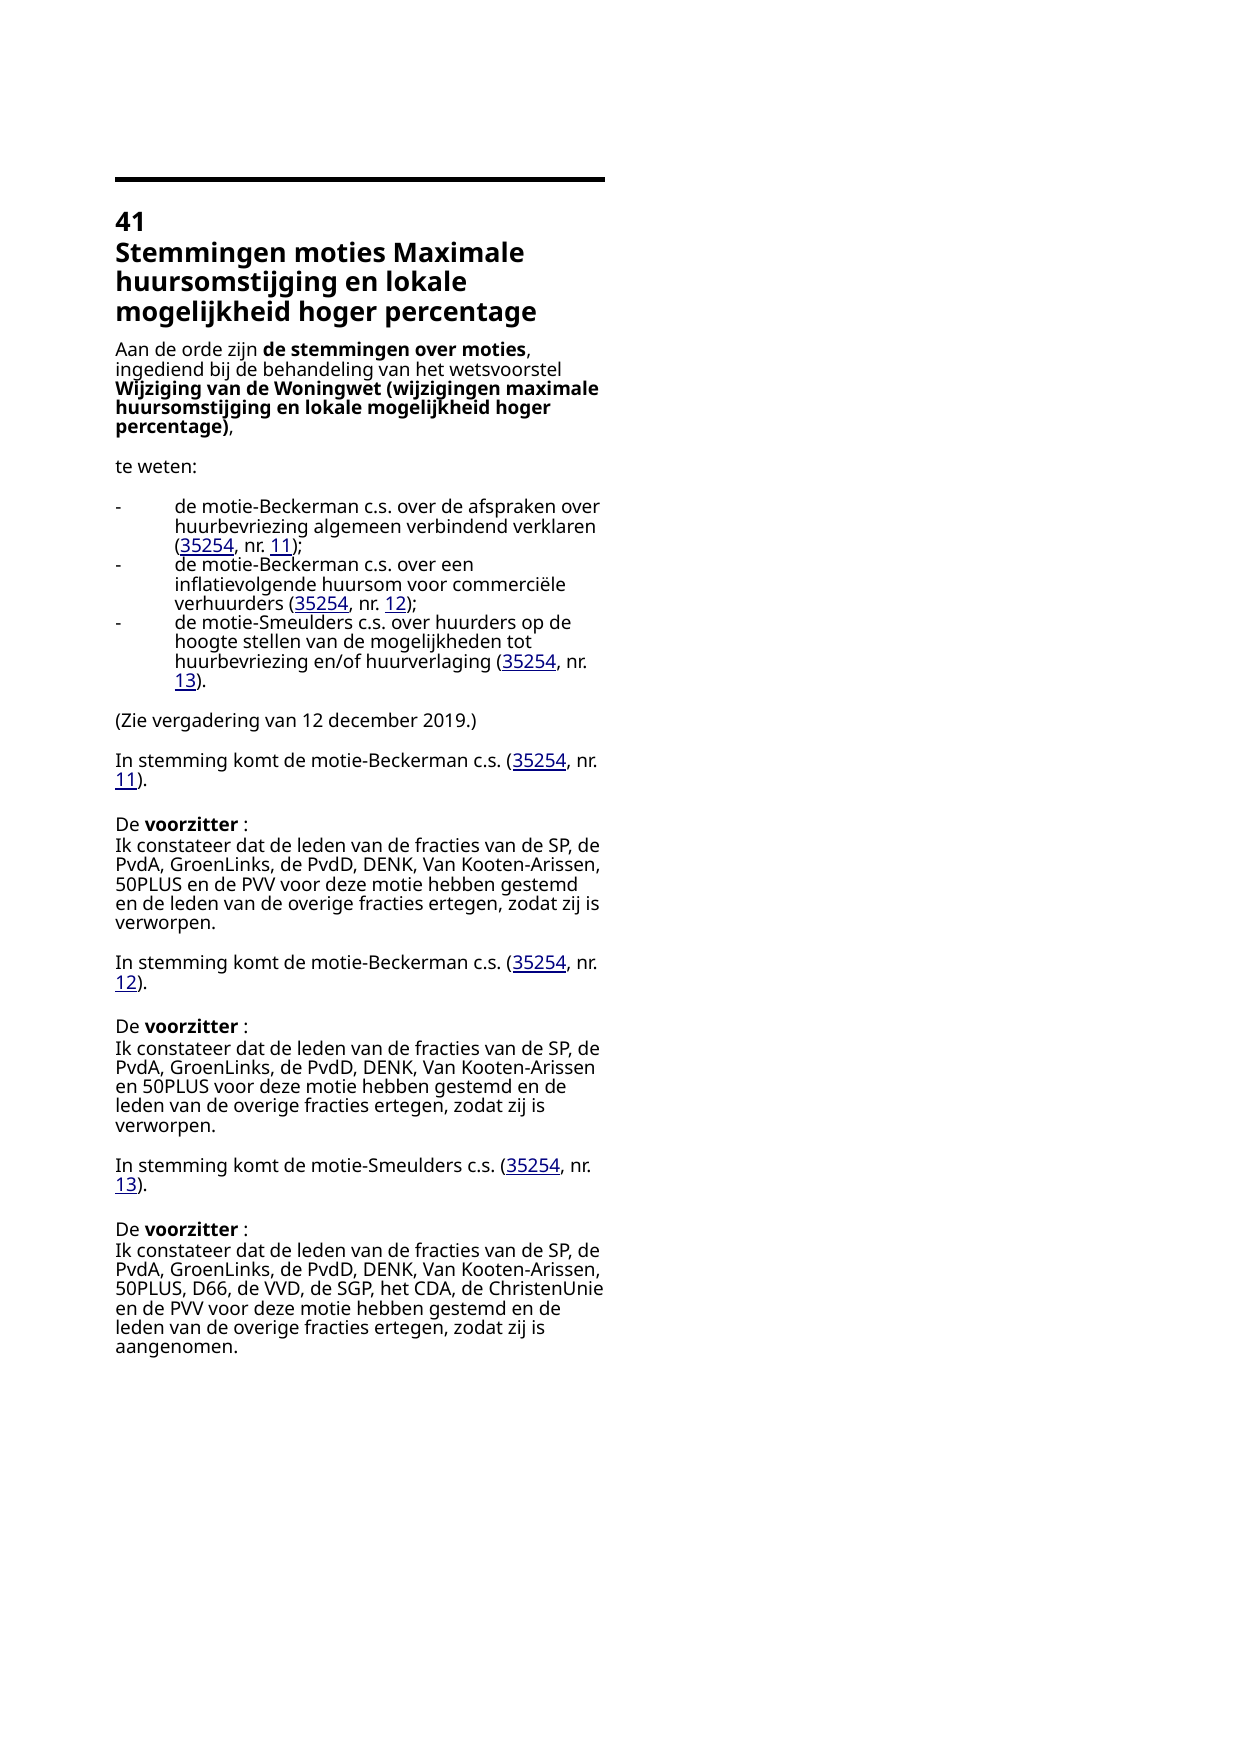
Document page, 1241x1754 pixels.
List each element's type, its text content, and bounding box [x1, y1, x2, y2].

text Ik constateer dat de leden van de fracties van de SP, de PvdA, GroenLinks, de PvdD, DENK, Van Kooten-Arissen, 50PLUS en de PVV voor deze motie hebben gestemd en de leden van de overige fracties ertegen, zodat zij is verworpen. [115, 837, 605, 933]
text Ik constateer dat de leden van de fracties van de SP, de PvdA, GroenLinks, de PvdD, DENK, Van Kooten-Arissen en 50PLUS voor deze motie hebben gestemd en de leden van de overige fracties ertegen, zodat zij is verworpen. [115, 1039, 605, 1136]
text 41 [115, 203, 605, 239]
list de motie-Beckerman c.s. over de afspraken over huurbevriezing algemeen verbindend verklaren (35254, nr. 11); [115, 498, 605, 556]
text In stemming komt de motie-Beckerman c.s. (35254, nr. 12). [115, 954, 605, 993]
text De voorzitter : [115, 1014, 605, 1039]
text te weten: [115, 458, 605, 478]
text In stemming komt de motie-Smeulders c.s. (35254, nr. 13). [115, 1157, 605, 1195]
text De voorzitter : [115, 1216, 605, 1242]
list de motie-Smeulders c.s. over huurders op de hoogte stellen van de mogelijkheden tot huurbevriezing en/of huurverlaging (35254, nr. 13). [115, 614, 605, 691]
text (Zie vergadering van 12 december 2019.) [115, 712, 605, 731]
text Aan de orde zijn de stemmingen over moties, ingediend bij de behandeling van het wetsvoorstel Wijziging van de Woningwet (wijzigingen maximale huursomstijging en lokale mogelijkheid hoger percentage), [115, 341, 605, 438]
list de motie-Beckerman c.s. over een inflatievolgende huursom voor commerciële verhuurders (35254, nr. 12); [115, 556, 605, 614]
text Stemmingen moties Maximale huursomstijging en lokale mogelijkheid hoger percentage [115, 239, 605, 341]
text In stemming komt de motie-Beckerman c.s. (35254, nr. 11). [115, 752, 605, 791]
text Ik constateer dat de leden van de fracties van de SP, de PvdA, GroenLinks, de PvdD, DENK, Van Kooten-Arissen, 50PLUS, D66, de VVD, de SGP, het CDA, de ChristenUnie en de PVV voor deze motie hebben gestemd en de leden van de overige fracties ertegen, zodat zij is aangenomen. [115, 1242, 605, 1357]
text De voorzitter : [115, 811, 605, 837]
